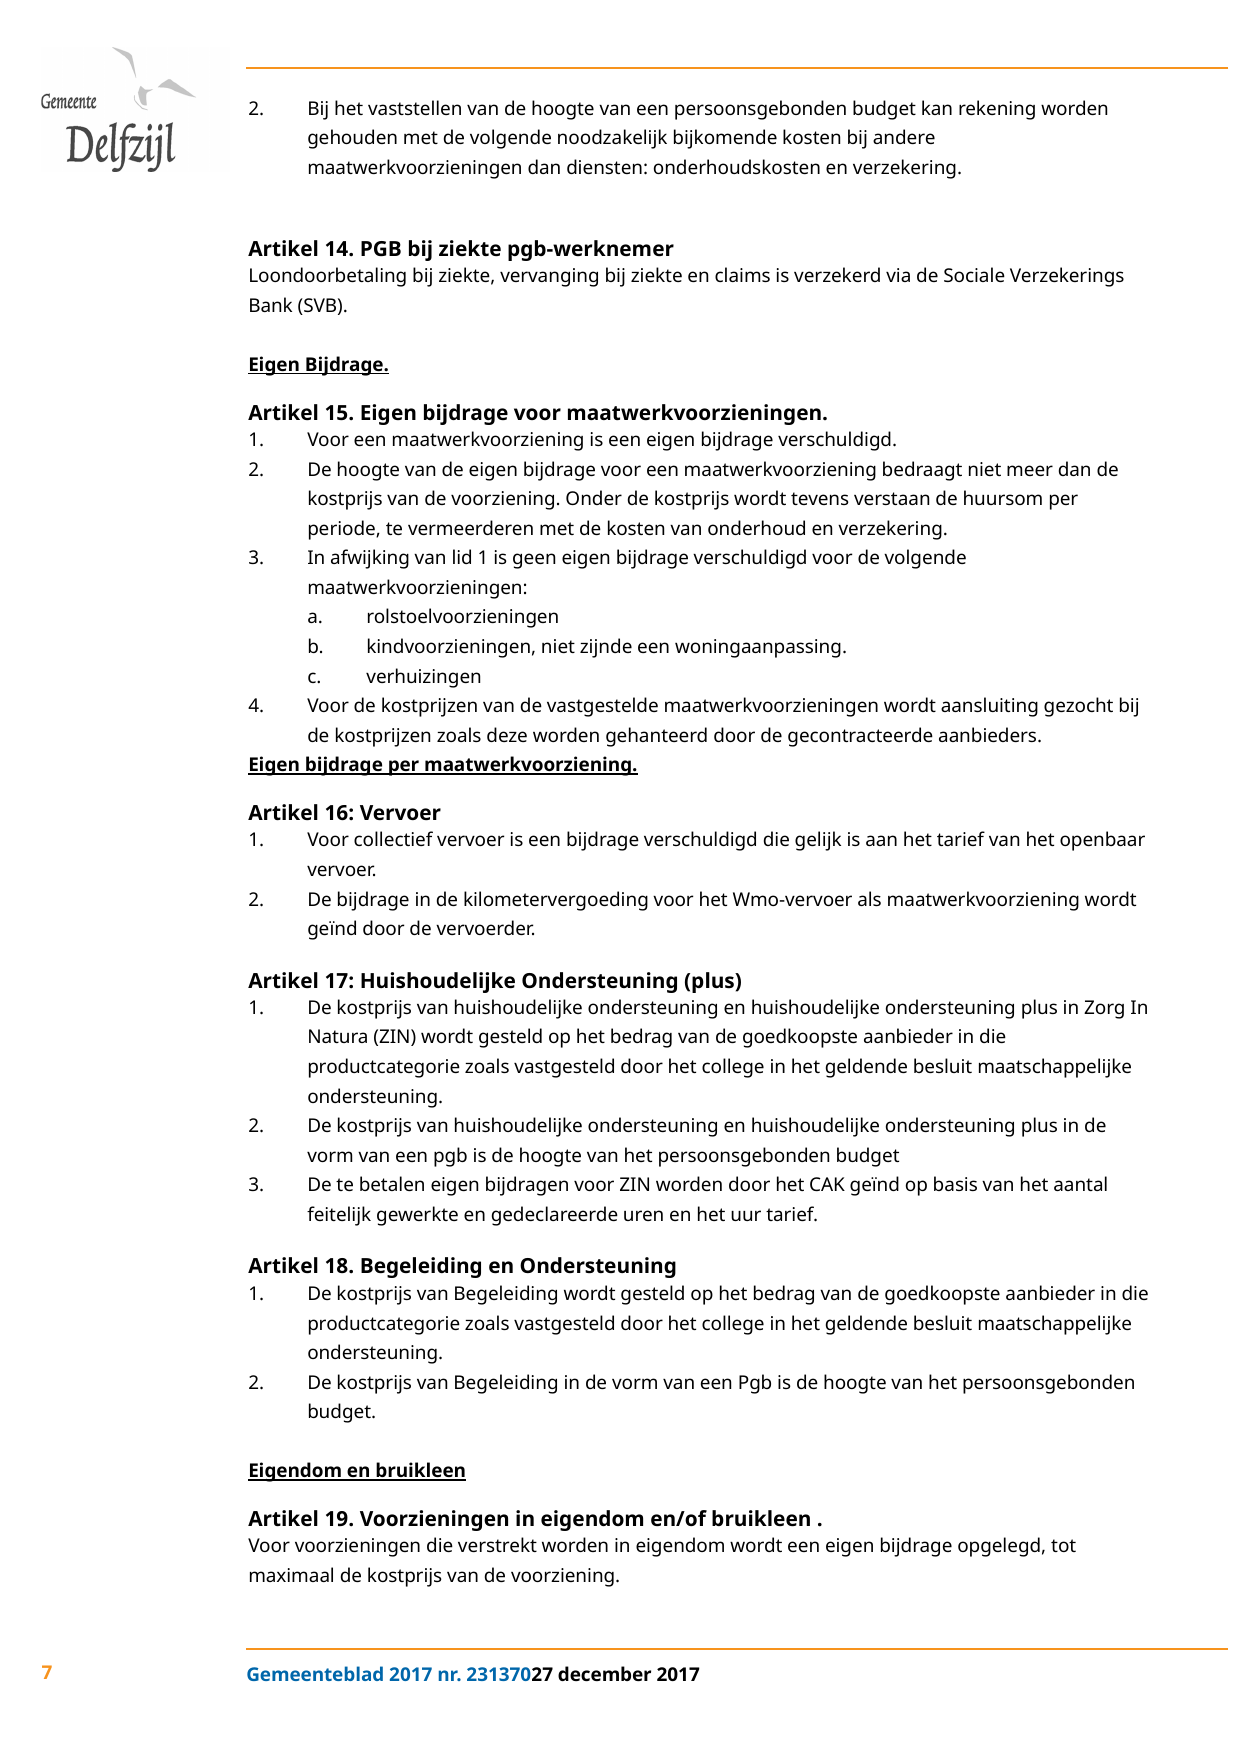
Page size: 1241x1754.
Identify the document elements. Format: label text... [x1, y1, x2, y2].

text Eigen bijdrage per maatwerkvoorziening. [248, 752, 1152, 777]
list kindvoorzieningen, niet zijnde een woningaanpassing. [307, 633, 1152, 659]
list rolstoelvoorzieningen [307, 604, 1152, 629]
text Artikel 19. Voorzieningen in eigendom en/of bruikleen . [248, 1504, 1152, 1533]
list Voor collectief vervoer is een bijdrage verschuldigd die gelijk is aan het tarief van het openbaar vervoer. [248, 827, 1152, 882]
list De bijdrage in de kilometervergoeding voor het Wmo-vervoer als maatwerkvoorziening wordt geïnd door de vervoerder. [248, 886, 1152, 941]
list Voor de kostprijzen van de vastgestelde maatwerkvoorzieningen wordt aansluiting gezocht bij de kostprijzen zoals deze worden gehanteerd door de gecontracteerde aanbieders. [248, 692, 1152, 748]
list De kostprijs van Begeleiding wordt gesteld op het bedrag van de goedkoopste aanbieder in die productcategorie zoals vastgesteld door het college in het geldende besluit maatschappelijke ondersteuning. [248, 1280, 1152, 1365]
text Eigen Bijdrage. [248, 351, 1152, 377]
text Eigendom en bruikleen [248, 1458, 1152, 1483]
text Artikel 16: Vervoer [248, 798, 1152, 827]
list verhuizingen [307, 663, 1152, 688]
text Artikel 18. Begeleiding en Ondersteuning [248, 1252, 1152, 1280]
text Voor voorzieningen die verstrekt worden in eigendom wordt een eigen bijdrage opgelegd, tot maximaal de kostprijs van de voorziening. [248, 1533, 1152, 1588]
list Voor een maatwerkvoorziening is een eigen bijdrage verschuldigd. [248, 426, 1152, 452]
text Artikel 15. Eigen bijdrage voor maatwerkvoorzieningen. [248, 398, 1152, 426]
list De kostprijs van huishoudelijke ondersteuning en huishoudelijke ondersteuning plus in de vorm van een pgb is de hoogte van het persoonsgebonden budget [248, 1112, 1152, 1168]
list In afwijking van lid 1 is geen eigen bijdrage verschuldigd voor de volgende maatwerkvoorzieningen: [248, 544, 1152, 600]
text Artikel 14. PGB bij ziekte pgb-werknemer [248, 234, 1152, 262]
text Loondoorbetaling bij ziekte, vervanging bij ziekte en claims is verzekerd via de Sociale Verzekerings Bank (SVB). [248, 262, 1152, 318]
list De kostprijs van Begeleiding in de vorm van een Pgb is de hoogte van het persoonsgebonden budget. [248, 1369, 1152, 1424]
picture [41, 47, 231, 172]
list Bij het vaststellen van de hoogte van een persoonsgebonden budget kan rekening worden gehouden met de volgende noodzakelijk bijkomende kosten bij andere maatwerkvoorzieningen dan diensten: onderhoudskosten en verzekering. [248, 95, 1152, 180]
list De hoogte van de eigen bijdrage voor een maatwerkvoorziening bedraagt niet meer dan de kostprijs van de voorziening. Onder de kostprijs wordt tevens verstaan de huursom per periode, te vermeerderen met de kosten van onderhoud en verzekering. [248, 456, 1152, 541]
text Artikel 17: Huishoudelijke Ondersteuning (plus) [248, 966, 1152, 994]
list De kostprijs van huishoudelijke ondersteuning en huishoudelijke ondersteuning plus in Zorg In Natura (ZIN) wordt gesteld op het bedrag van de goedkoopste aanbieder in die productcategorie zoals vastgesteld door het college in het geldende besluit maatschappelijke ondersteuning. [248, 994, 1152, 1109]
list De te betalen eigen bijdragen voor ZIN worden door het CAK geïnd op basis van het aantal feitelijk gewerkte en gedeclareerde uren en het uur tarief. [248, 1172, 1152, 1227]
